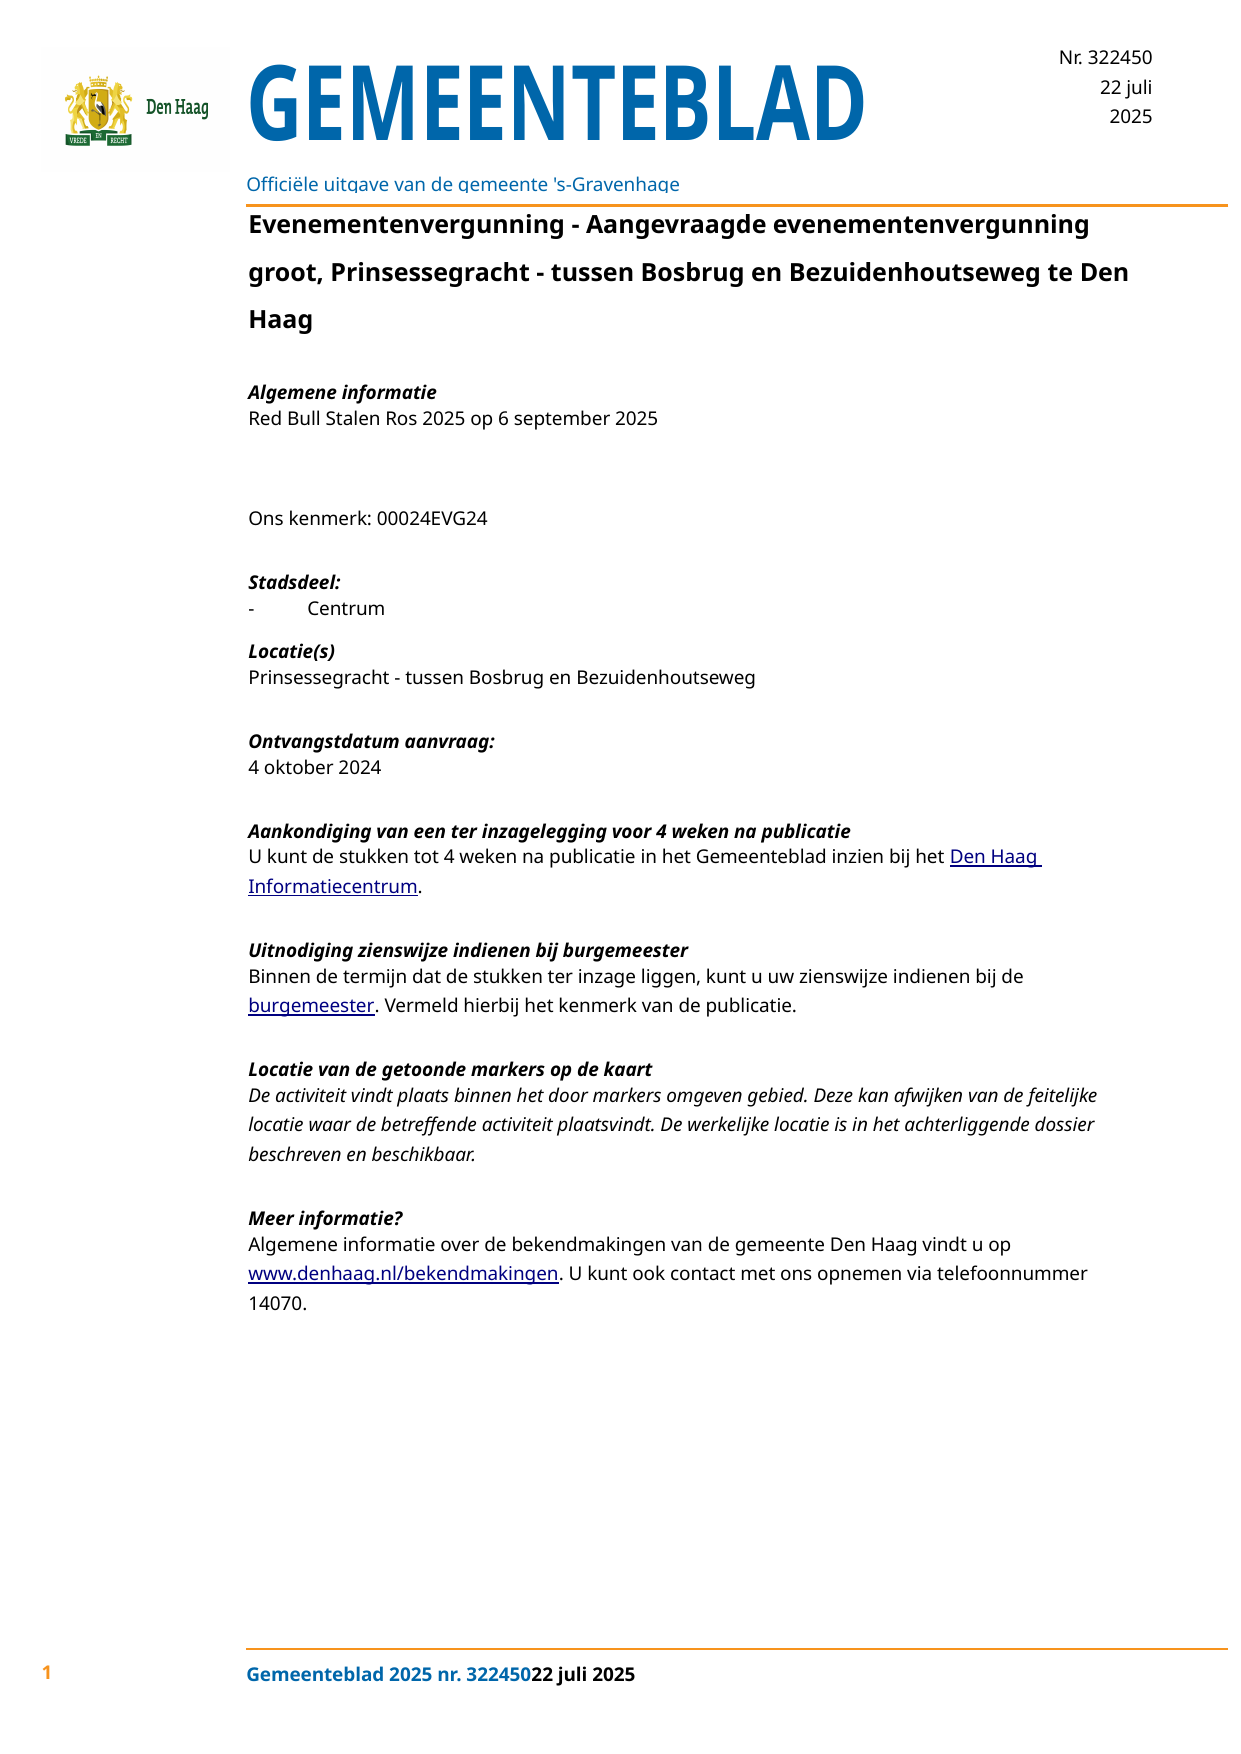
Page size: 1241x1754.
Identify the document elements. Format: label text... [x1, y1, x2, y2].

text Algemene informatie over de bekendmakingen van de gemeente Den Haag vindt u op www.denhaag.nl/bekendmakingen. U kunt ook contact met ons opnemen via telefoonnummer 14070. [248, 1231, 1152, 1316]
picture [41, 47, 231, 172]
text 4 oktober 2024 [248, 754, 1152, 779]
text U kunt de stukken tot 4 weken na publicatie in het Gemeenteblad inzien bij het Den Haag Informatiecentrum. [248, 843, 1152, 899]
text Evenementenvergunning - Aangevraagde evenementenvergunning groot, Prinsessegracht - tussen Bosbrug en Bezuidenhoutseweg te Den Haag [248, 207, 1152, 336]
text Prinsessegracht - tussen Bosbrug en Bezuidenhoutseweg [248, 664, 1152, 690]
text Uitnodiging zienswijze indienen bij burgemeester [248, 937, 1152, 963]
text Binnen de termijn dat de stukken ter inzage liggen, kunt u uw zienswijze indienen bij de burgemeester. Vermeld hierbij het kenmerk van de publicatie. [248, 963, 1152, 1018]
text Algemene informatie [248, 379, 1152, 405]
text Locatie van de getoonde markers op de kaart [248, 1056, 1152, 1082]
text Ons kenmerk: 00024EVG24 [248, 506, 1152, 531]
text Meer informatie? [248, 1205, 1152, 1231]
list Centrum [248, 595, 1152, 621]
text Red Bull Stalen Ros 2025 op 6 september 2025 [248, 405, 1152, 431]
text De activiteit vindt plaats binnen het door markers omgeven gebied. Deze kan afwijken van de feitelijke locatie waar de betreffende activiteit plaatsvindt. De werkelijke locatie is in het achterliggende dossier beschreven en beschikbaar. [248, 1082, 1152, 1167]
text Aankondiging van een ter inzagelegging voor 4 weken na publicatie [248, 818, 1152, 843]
text Ontvangstdatum aanvraag: [248, 728, 1152, 754]
text Locatie(s) [248, 638, 1152, 664]
text Stadsdeel: [248, 569, 1152, 595]
